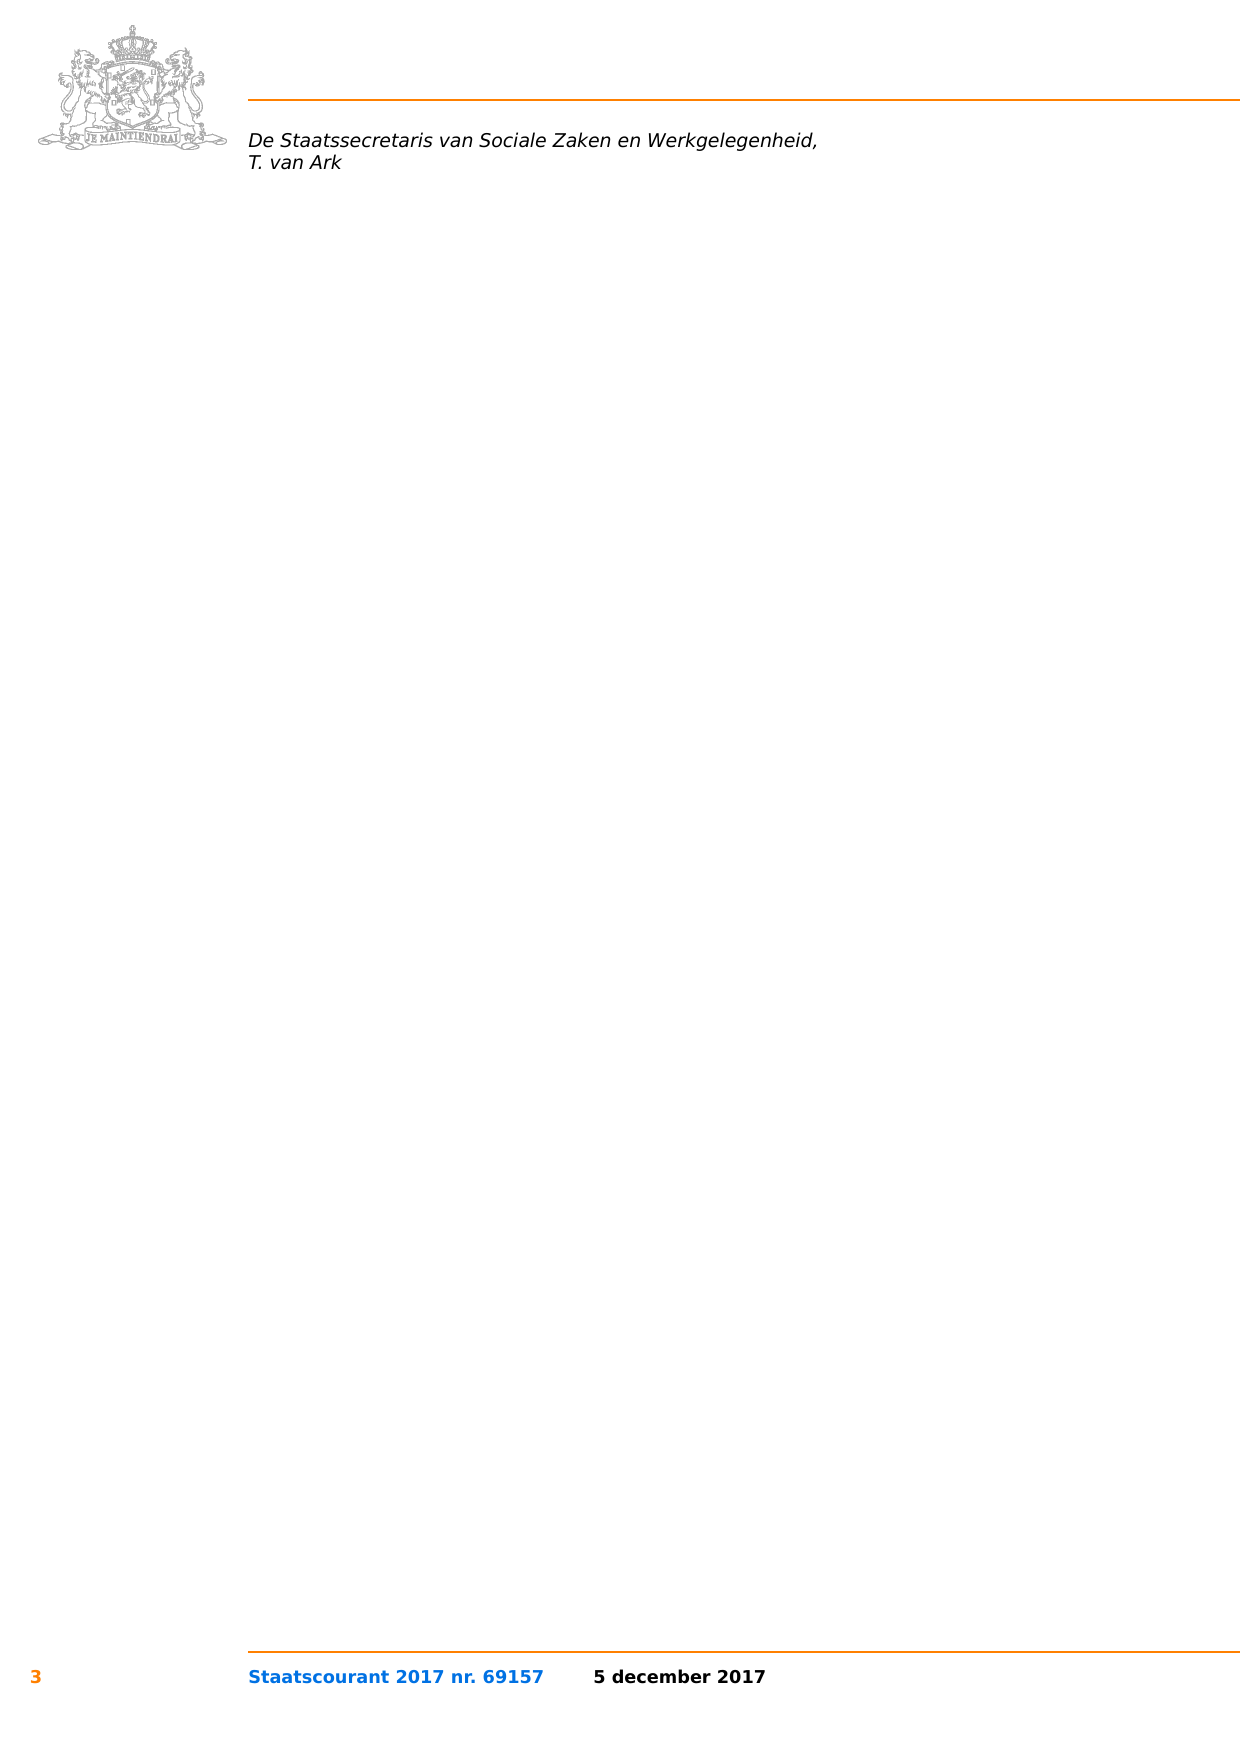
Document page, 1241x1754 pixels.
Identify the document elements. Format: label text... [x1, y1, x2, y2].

picture [38, 25, 227, 150]
text De Staatssecretaris van Sociale Zaken en Werkgelegenheid, T. van Ark [248, 130, 1163, 174]
